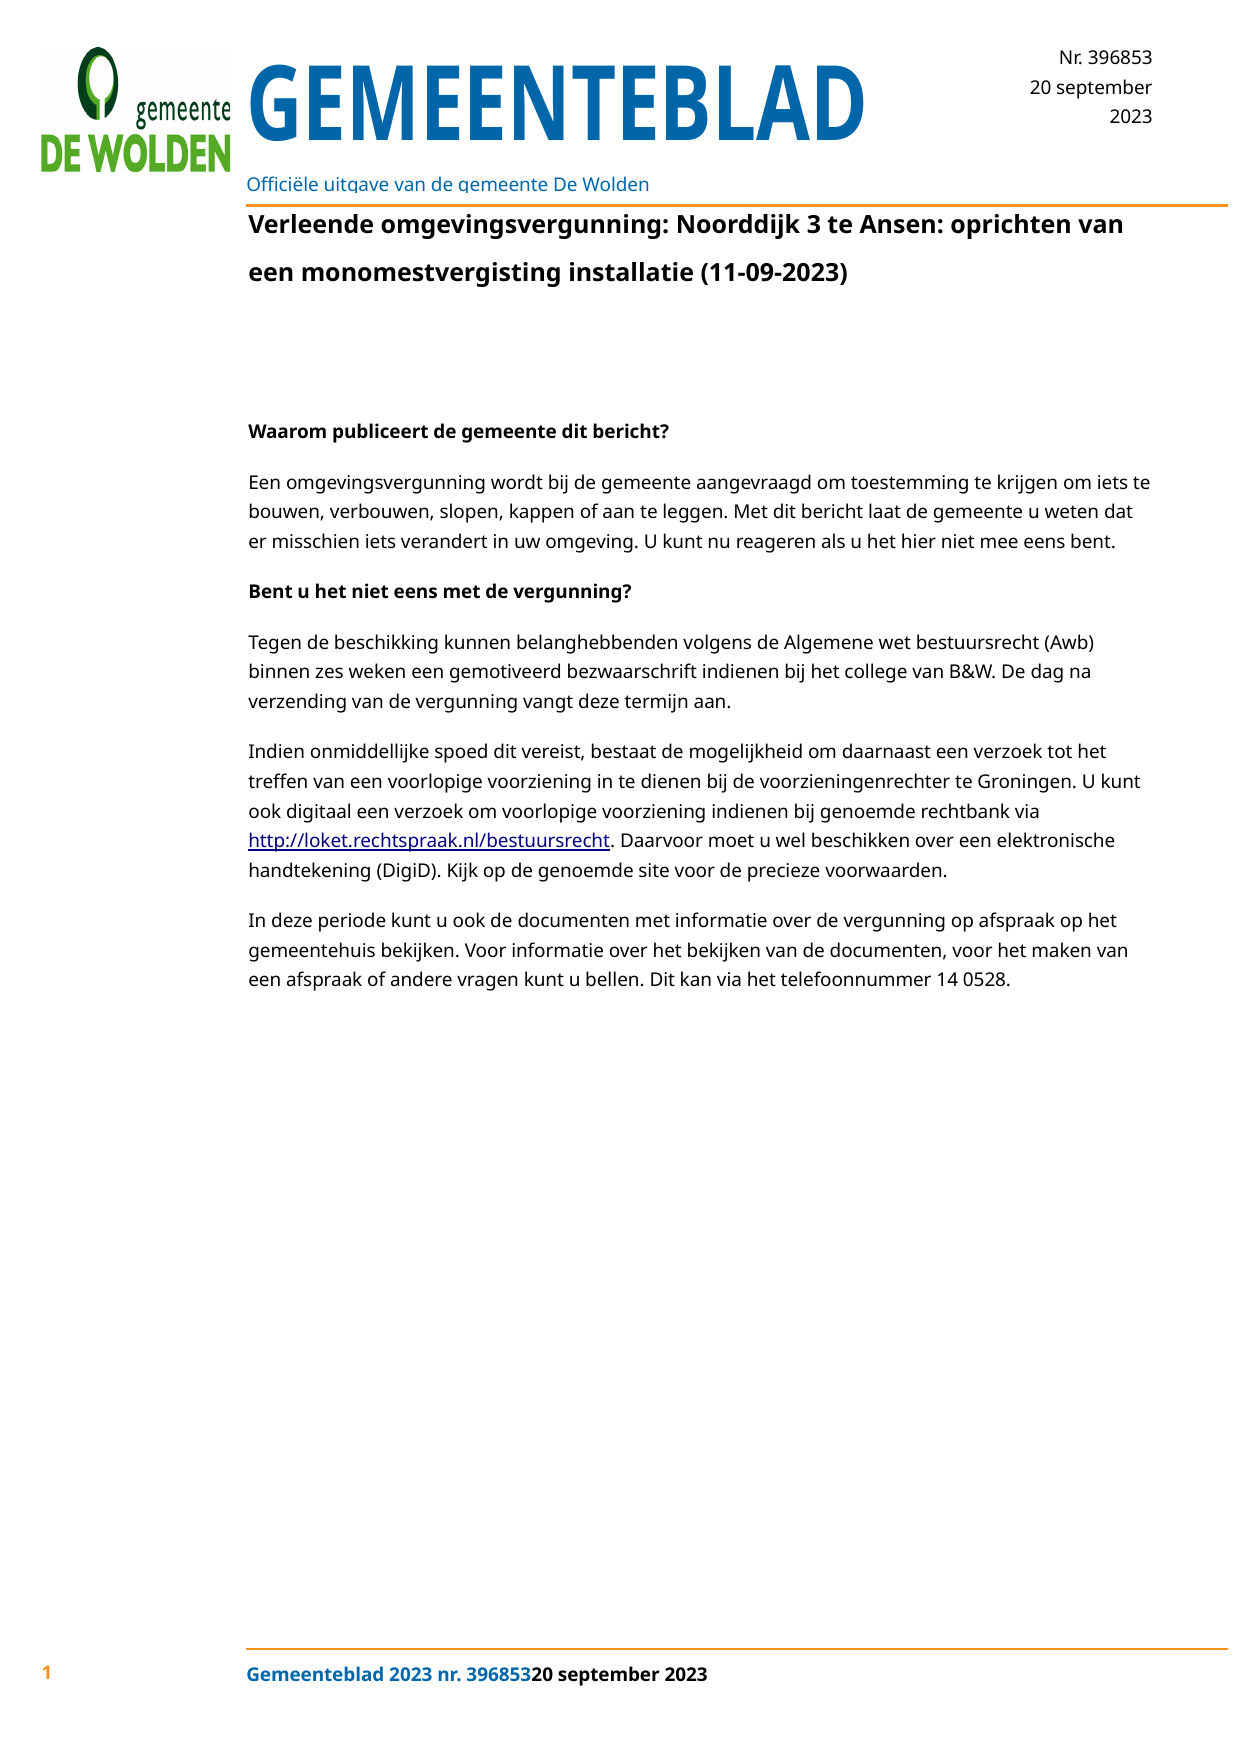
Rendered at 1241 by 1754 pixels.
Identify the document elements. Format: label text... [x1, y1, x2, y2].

text Een omgevingsvergunning wordt bij de gemeente aangevraagd om toestemming te krijgen om iets te bouwen, verbouwen, slopen, kappen of aan te leggen. Met dit bericht laat de gemeente u weten dat er misschien iets verandert in uw omgeving. U kunt nu reageren als u het hier niet mee eens bent. [248, 469, 1152, 554]
text Waarom publiceert de gemeente dit bericht? [248, 419, 1152, 444]
text Indien onmiddellijke spoed dit vereist, bestaat de mogelijkheid om daarnaast een verzoek tot het treffen van een voorlopige voorziening in te dienen bij de voorzieningenrechter te Groningen. U kunt ook digitaal een verzoek om voorlopige voorziening indienen bij genoemde rechtbank via http://loket.rechtspraak.nl/bestuursrecht. Daarvoor moet u wel beschikken over een elektronische handtekening (DigiD). Kijk op de genoemde site voor de precieze voorwaarden. [248, 739, 1152, 883]
text Bent u het niet eens met de vergunning? [248, 579, 1152, 604]
text Tegen de beschikking kunnen belanghebbenden volgens de Algemene wet bestuursrecht (Awb) binnen zes weken een gemotiveerd bezwaarschrift indienen bij het college van B&W. De dag na verzending van de vergunning vangt deze termijn aan. [248, 629, 1152, 714]
text In deze periode kunt u ook de documenten met informatie over de vergunning op afspraak op het gemeentehuis bekijken. Voor informatie over het bekijken van de documenten, voor het maken van een afspraak of andere vragen kunt u bellen. Dit kan via het telefoonnummer 14 0528. [248, 907, 1152, 992]
text Verleende omgevingsvergunning: Noorddijk 3 te Ansen: oprichten van een monomestvergisting installatie (11-09-2023) [248, 207, 1152, 288]
picture [41, 47, 231, 172]
